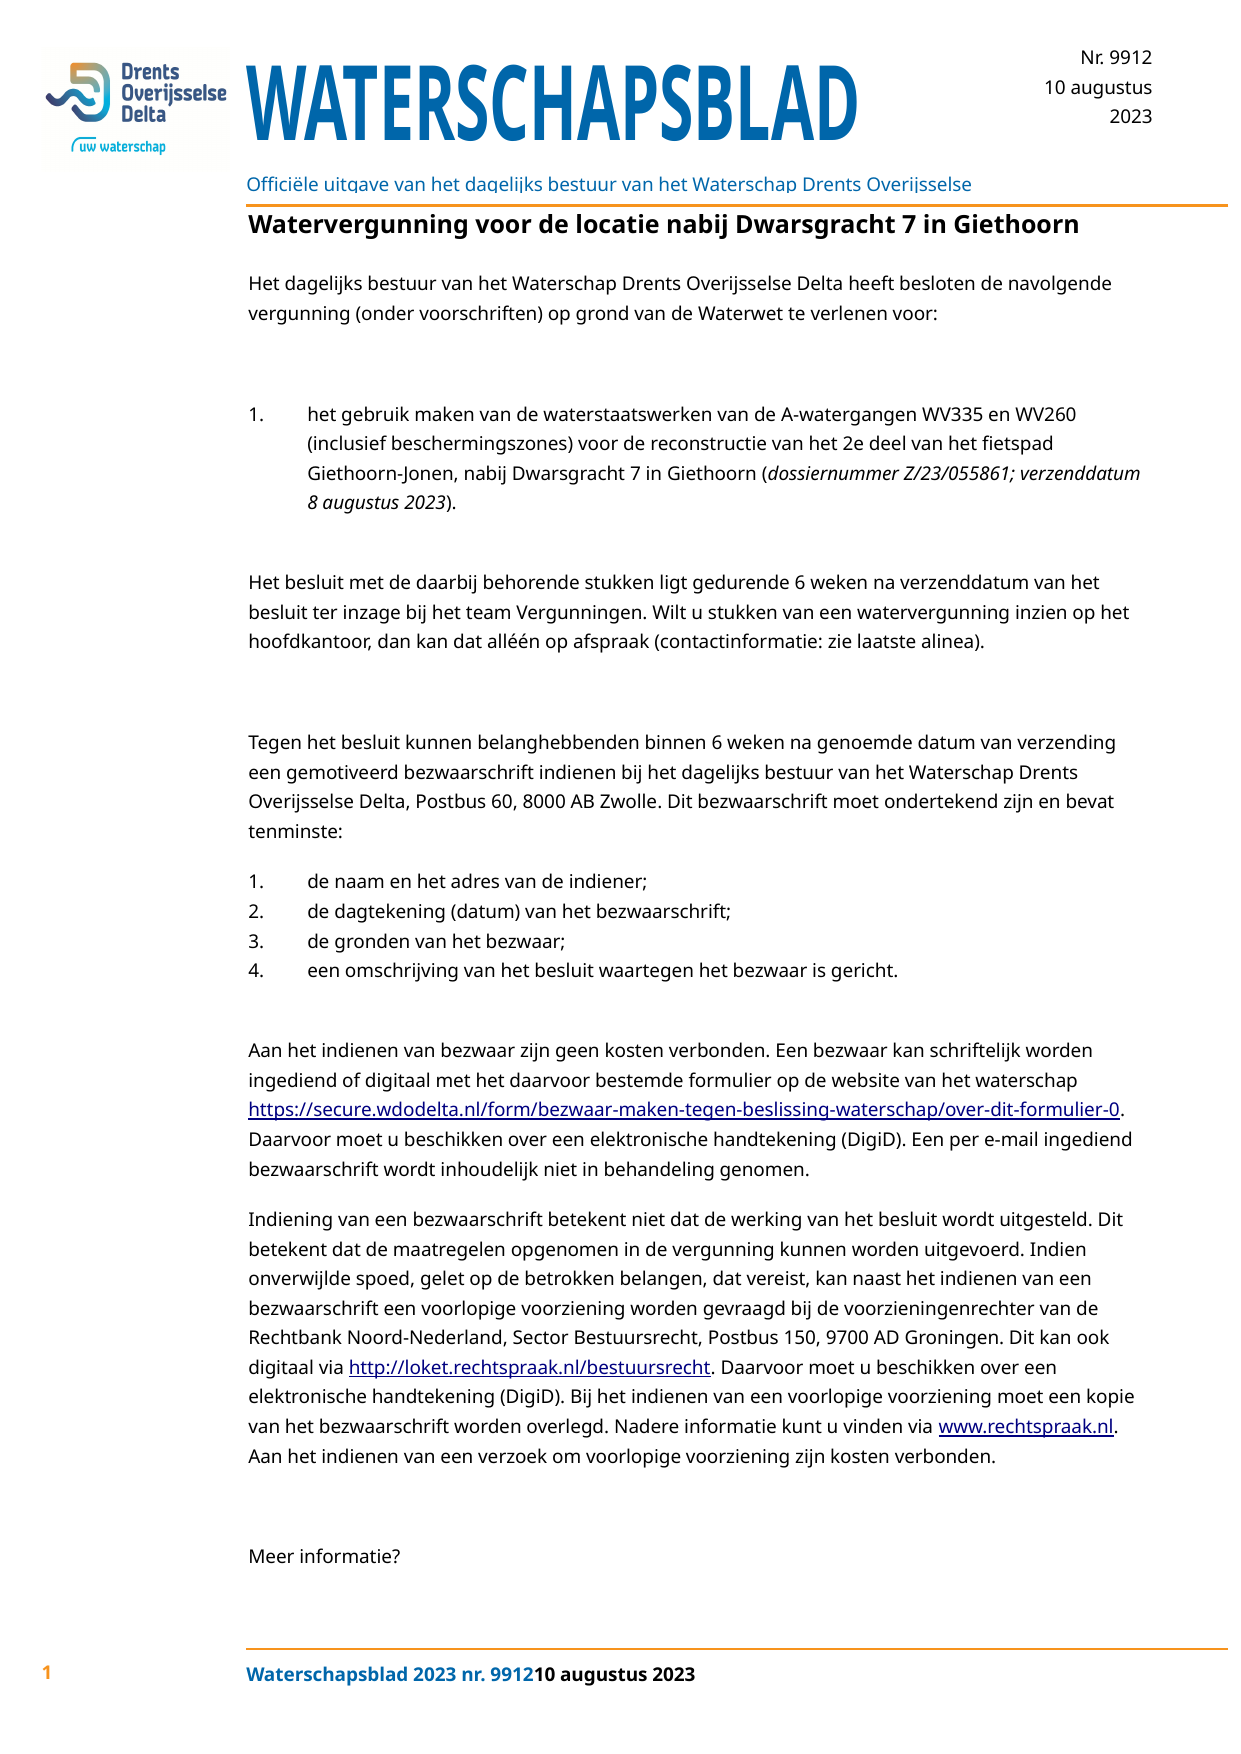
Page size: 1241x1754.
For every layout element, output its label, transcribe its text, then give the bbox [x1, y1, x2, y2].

list de naam en het adres van de indiener; [248, 869, 1152, 894]
text Het besluit met de daarbij behorende stukken ligt gedurende 6 weken na verzenddatum van het besluit ter inzage bij het team Vergunningen. Wilt u stukken van een watervergunning inzien op het hoofdkantoor, dan kan dat alléén op afspraak (contactinformatie: zie laatste alinea). [248, 569, 1152, 654]
text Indiening van een bezwaarschrift betekent niet dat de werking van het besluit wordt uitgesteld. Dit betekent dat de maatregelen opgenomen in de vergunning kunnen worden uitgevoerd. Indien onverwijlde spoed, gelet op de betrokken belangen, dat vereist, kan naast het indienen van een bezwaarschrift een voorlopige voorziening worden gevraagd bij de voorzieningenrechter van de Rechtbank Noord-Nederland, Sector Bestuursrecht, Postbus 150, 9700 AD Groningen. Dit kan ook digitaal via http://loket.rechtspraak.nl/bestuursrecht. Daarvoor moet u beschikken over een elektronische handtekening (DigiD). Bij het indienen van een voorlopige voorziening moet een kopie van het bezwaarschrift worden overlegd. Nadere informatie kunt u vinden via www.rechtspraak.nl. Aan het indienen van een verzoek om voorlopige voorziening zijn kosten verbonden. [248, 1206, 1152, 1468]
text Watervergunning voor de locatie nabij Dwarsgracht 7 in Giethoorn [248, 207, 1152, 241]
list het gebruik maken van de waterstaatswerken van de A-watergangen WV335 en WV260 (inclusief beschermingszones) voor de reconstructie van het 2e deel van het fietspad Giethoorn-Jonen, nabij Dwarsgracht 7 in Giethoorn (dossiernummer Z/23/055861; verzenddatum 8 augustus 2023). [248, 401, 1152, 515]
text Het dagelijks bestuur van het Waterschap Drents Overijsselse Delta heeft besloten de navolgende vergunning (onder voorschriften) op grond van de Waterwet te verlenen voor: [248, 270, 1152, 326]
list een omschrijving van het besluit waartegen het bezwaar is gericht. [248, 957, 1152, 983]
text Aan het indienen van bezwaar zijn geen kosten verbonden. Een bezwaar kan schriftelijk worden ingediend of digitaal met het daarvoor bestemde formulier op de website van het waterschap https://secure.wdodelta.nl/form/bezwaar-maken-tegen-beslissing-waterschap/over-dit-formulier-0. Daarvoor moet u beschikken over een elektronische handtekening (DigiD). Een per e-mail ingediend bezwaarschrift wordt inhoudelijk niet in behandeling genomen. [248, 1037, 1152, 1181]
list de dagtekening (datum) van het bezwaarschrift; [248, 898, 1152, 924]
list de gronden van het bezwaar; [248, 928, 1152, 953]
text Tegen het besluit kunnen belanghebbenden binnen 6 weken na genoemde datum van verzending een gemotiveerd bezwaarschrift indienen bij het dagelijks bestuur van het Waterschap Drents Overijsselse Delta, Postbus 60, 8000 AB Zwolle. Dit bezwaarschrift moet ondertekend zijn en bevat tenminste: [248, 729, 1152, 844]
picture [41, 47, 231, 172]
text Meer informatie? [248, 1544, 1152, 1569]
